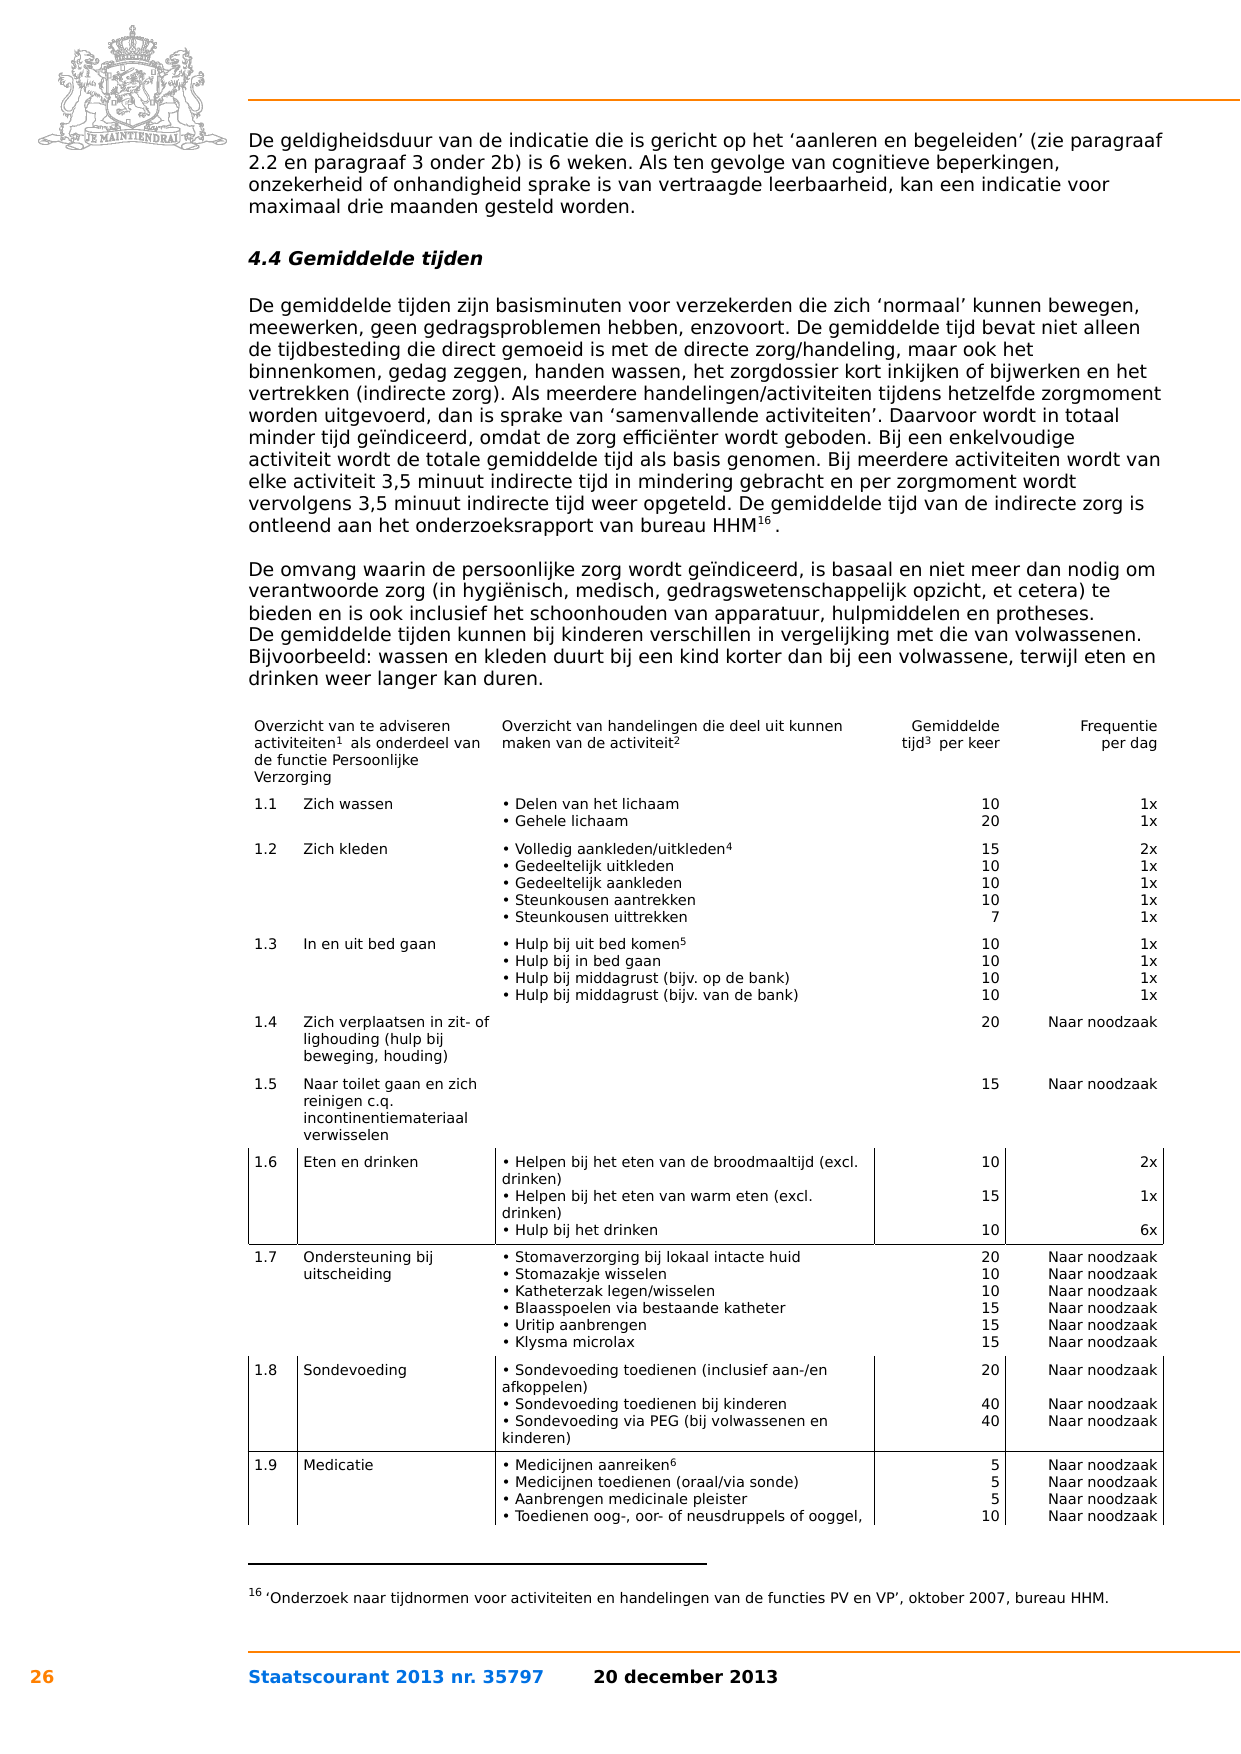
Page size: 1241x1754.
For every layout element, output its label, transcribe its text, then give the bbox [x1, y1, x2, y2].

table_cell Naar noodzaak Naar noodzaak Naar noodzaak Naar noodzaak Naar noodzaak Naar noodzaak [1006, 1245, 1163, 1356]
table_cell 1.5 [249, 1071, 297, 1148]
table_cell [249, 1474, 297, 1491]
text ‘Onderzoek naar tijdnormen voor activiteiten en handelingen van de functies PV en VP’, oktober 2007, bureau HHM. [248, 1586, 1163, 1608]
table_cell 5 [875, 1474, 1005, 1491]
table_cell [298, 1188, 495, 1222]
table_cell Zich kleden [298, 836, 495, 930]
table_cell 1x 1x 1x 1x [1006, 931, 1163, 1008]
table_cell Naar noodzaak [1006, 1010, 1163, 1070]
table_cell Naar noodzaak [1006, 1508, 1163, 1525]
table_cell • Hulp bij uit bed komen5 • Hulp bij in bed gaan • Hulp bij middagrust (bijv. op de bank) • Hulp bij middagrust (bijv. van de bank) [496, 931, 874, 1008]
table_cell 1.1 [249, 792, 297, 835]
table_cell 1.9 [249, 1452, 297, 1474]
table_cell • Sondevoeding via PEG (bij volwassenen en kinderen) [496, 1413, 874, 1451]
table_cell [249, 1491, 297, 1508]
picture [38, 25, 227, 150]
table_cell [298, 1222, 495, 1243]
table_cell [249, 1413, 297, 1451]
table_cell Naar toilet gaan en zich reinigen c.q. incontinentiemateriaal verwisselen [298, 1071, 495, 1148]
table_cell [298, 1491, 495, 1508]
table_cell 5 [875, 1491, 1005, 1508]
table_cell 1.2 [249, 836, 297, 930]
table_cell 2x 1x 1x 1x 1x [1006, 836, 1163, 930]
table_cell 1.3 [249, 931, 297, 1008]
table_cell • Toedienen oog-, oor- of neusdruppels of ooggel, [496, 1508, 874, 1525]
subtitle 4.4 Gemiddelde tijden [248, 248, 1163, 270]
table_cell • Medicijnen aanreiken6 [496, 1452, 874, 1474]
table_cell 1x [1006, 1188, 1163, 1222]
table_cell • Volledig aankleden/uitkleden4 • Gedeeltelijk uitkleden • Gedeeltelijk aankleden • Steunkousen aantrekken • Steunkousen uittrekken [496, 836, 874, 930]
table_cell [249, 1508, 297, 1525]
table_cell [496, 1010, 874, 1070]
table_cell • Aanbrengen medicinale pleister [496, 1491, 874, 1508]
table_cell • Hulp bij het drinken [496, 1222, 874, 1243]
table_cell • Medicijnen toedienen (oraal/via sonde) [496, 1474, 874, 1491]
table_cell Naar noodzaak [1006, 1491, 1163, 1508]
table_cell 1.6 [249, 1149, 297, 1188]
table_cell [298, 1508, 495, 1525]
table_cell Naar noodzaak [1006, 1474, 1163, 1491]
table_cell 1.8 [249, 1357, 297, 1396]
table_cell [298, 1474, 495, 1491]
table_header Frequentie per dag [1006, 713, 1163, 791]
table_cell 20 [875, 1357, 1005, 1396]
text De gemiddelde tijden zijn basisminuten voor verzekerden die zich ‘normaal’ kunnen bewegen, meewerken, geen gedragsproblemen hebben, enzovoort. De gemiddelde tijd bevat niet alleen de tijdbesteding die direct gemoeid is met de directe zorg/handeling, maar ook het binnenkomen, gedag zeggen, handen wassen, het zorgdossier kort inkijken of bijwerken en het vertrekken (indirecte zorg). Als meerdere handelingen/activiteiten tijdens hetzelfde zorgmoment worden uitgevoerd, dan is sprake van ‘samenvallende activiteiten’. Daarvoor wordt in totaal minder tijd geïndiceerd, omdat de zorg efficiënter wordt geboden. Bij een enkelvoudige activiteit wordt de totale gemiddelde tijd als basis genomen. Bij meerdere activiteiten wordt van elke activiteit 3,5 minuut indirecte tijd in mindering gebracht en per zorgmoment wordt vervolgens 3,5 minuut indirecte tijd weer opgeteld. De gemiddelde tijd van de indirecte zorg is ontleend aan het onderzoeksrapport van bureau HHM. [248, 295, 1163, 537]
table_cell Zich verplaatsen in zit- of lighouding (hulp bij beweging, houding) [298, 1010, 495, 1070]
table_cell 1.7 [249, 1245, 297, 1356]
table_cell • Helpen bij het eten van de broodmaaltijd (excl. drinken) [496, 1149, 874, 1188]
table_cell [496, 1071, 874, 1148]
table_header Overzicht van handelingen die deel uit kunnen maken van de activiteit2 [496, 713, 874, 791]
text De omvang waarin de persoonlijke zorg wordt geïndiceerd, is basaal en niet meer dan nodig om verantwoorde zorg (in hygiënisch, medisch, gedragswetenschappelijk opzicht, et cetera) te bieden en is ook inclusief het schoonhouden van apparatuur, hulpmiddelen en protheses. [248, 558, 1163, 624]
table_cell • Sondevoeding toedienen (inclusief aan-/en afkoppelen) [496, 1357, 874, 1396]
table_cell • Helpen bij het eten van warm eten (excl. drinken) [496, 1188, 874, 1222]
table_header Gemiddelde tijd3 per keer [875, 713, 1005, 791]
table_cell 10 20 [875, 792, 1005, 835]
table_cell 40 [875, 1413, 1005, 1451]
table_cell 10 [875, 1508, 1005, 1525]
table_cell [249, 1188, 297, 1222]
table_cell Naar noodzaak [1006, 1452, 1163, 1474]
table_cell Naar noodzaak [1006, 1357, 1163, 1396]
table_cell 10 [875, 1222, 1005, 1243]
table_cell 1x 1x [1006, 792, 1163, 835]
table_cell 10 10 10 10 [875, 931, 1005, 1008]
table_cell Naar noodzaak [1006, 1413, 1163, 1451]
table_cell 20 10 10 15 15 15 [875, 1245, 1005, 1356]
table_cell 15 [875, 1071, 1005, 1148]
table_cell Zich wassen [298, 792, 495, 835]
table_cell 40 [875, 1396, 1005, 1412]
table_cell [298, 1413, 495, 1451]
table_cell 6x [1006, 1222, 1163, 1243]
table_cell Sondevoeding [298, 1357, 495, 1396]
table_cell 5 [875, 1452, 1005, 1474]
table_cell In en uit bed gaan [298, 931, 495, 1008]
table_cell Naar noodzaak [1006, 1396, 1163, 1412]
table_header Overzicht van te adviseren activiteiten1 als onderdeel van de functie Persoonlijke Verzorging [249, 713, 495, 791]
table_cell • Stomaverzorging bij lokaal intacte huid • Stomazakje wisselen • Katheterzak legen/wisselen • Blaasspoelen via bestaande katheter • Uritip aanbrengen • Klysma microlax [496, 1245, 874, 1356]
table_cell Ondersteuning bij uitscheiding [298, 1245, 495, 1356]
table_cell Eten en drinken [298, 1149, 495, 1188]
table_cell [249, 1396, 297, 1412]
table_cell 15 [875, 1188, 1005, 1222]
table_cell 2x [1006, 1149, 1163, 1188]
text De gemiddelde tijden kunnen bij kinderen verschillen in vergelijking met die van volwassenen. Bijvoorbeeld: wassen en kleden duurt bij een kind korter dan bij een volwassene, terwijl eten en drinken weer langer kan duren. [248, 624, 1163, 690]
table_cell • Sondevoeding toedienen bij kinderen [496, 1396, 874, 1412]
table_cell 1.4 [249, 1010, 297, 1070]
table_cell [249, 1222, 297, 1243]
table_cell Medicatie [298, 1452, 495, 1474]
table_cell Naar noodzaak [1006, 1071, 1163, 1148]
text De geldigheidsduur van de indicatie die is gericht op het ‘aanleren en begeleiden’ (zie paragraaf 2.2 en paragraaf 3 onder 2b) is 6 weken. Als ten gevolge van cognitieve beperkingen, onzekerheid of onhandigheid sprake is van vertraagde leerbaarheid, kan een indicatie voor maximaal drie maanden gesteld worden. [248, 130, 1163, 218]
table_cell 20 [875, 1010, 1005, 1070]
table_cell • Delen van het lichaam • Gehele lichaam [496, 792, 874, 835]
table_cell [298, 1396, 495, 1412]
table_cell 15 10 10 10 7 [875, 836, 1005, 930]
table_cell 10 [875, 1149, 1005, 1188]
